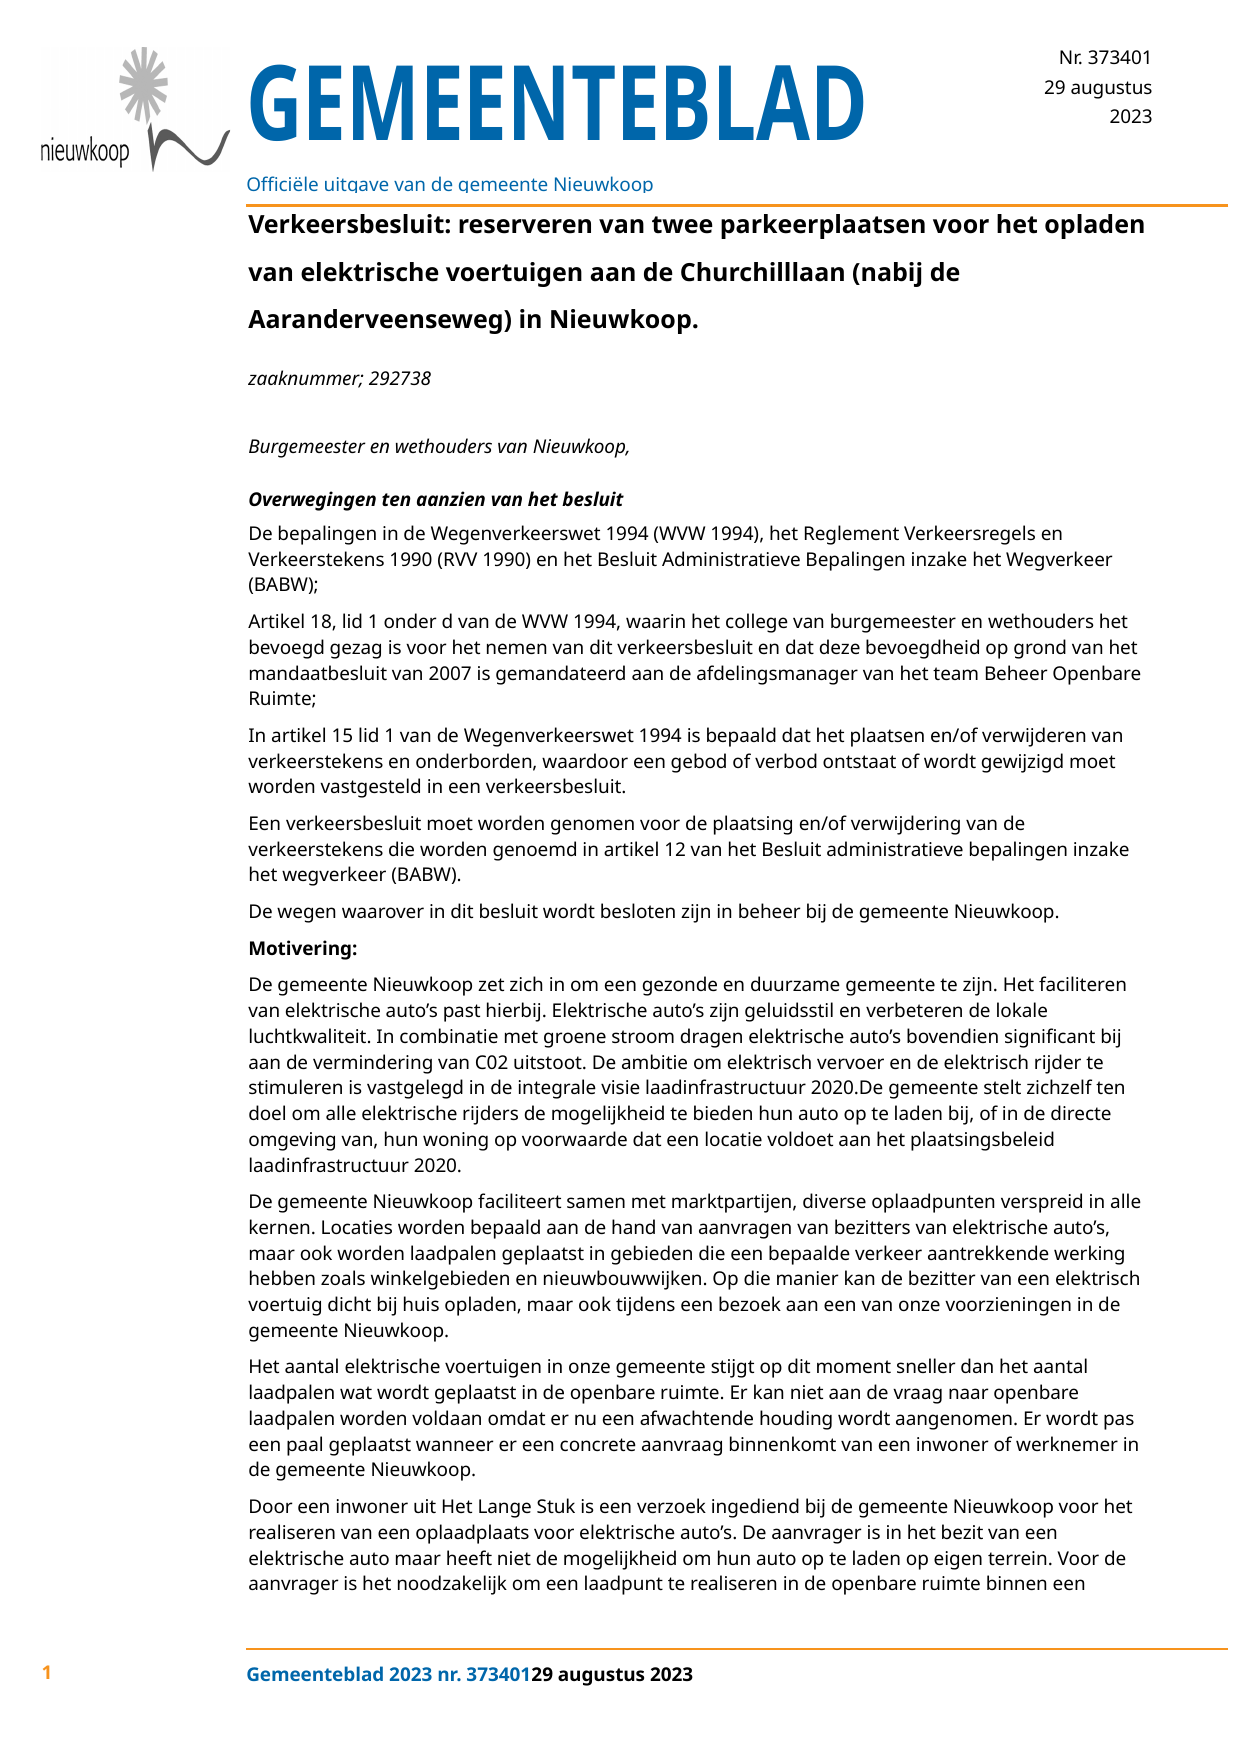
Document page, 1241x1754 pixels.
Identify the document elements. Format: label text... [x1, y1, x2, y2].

text Door een inwoner uit Het Lange Stuk is een verzoek ingediend bij de gemeente Nieuwkoop voor het realiseren van een oplaadplaats voor elektrische auto’s. De aanvrager is in het bezit van een elektrische auto maar heeft niet de mogelijkheid om hun auto op te laden op eigen terrein. Voor de aanvrager is het noodzakelijk om een laadpunt te realiseren in de openbare ruimte binnen een [248, 1493, 1152, 1596]
text De gemeente Nieuwkoop faciliteert samen met marktpartijen, diverse oplaadpunten verspreid in alle kernen. Locaties worden bepaald aan de hand van aanvragen van bezitters van elektrische auto’s, maar ook worden laadpalen geplaatst in gebieden die een bepaalde verkeer aantrekkende werking hebben zoals winkelgebieden en nieuwbouwwijken. Op die manier kan de bezitter van een elektrisch voertuig dicht bij huis opladen, maar ook tijdens een bezoek aan een van onze voorzieningen in de gemeente Nieuwkoop. [248, 1188, 1152, 1343]
text In artikel 15 lid 1 van de Wegenverkeerswet 1994 is bepaald dat het plaatsen en/of verwijderen van verkeerstekens en onderborden, waardoor een gebod of verbod ontstaat of wordt gewijzigd moet worden vastgesteld in een verkeersbesluit. [248, 722, 1152, 799]
text Verkeersbesluit: reserveren van twee parkeerplaatsen voor het opladen van elektrische voertuigen aan de Churchilllaan (nabij de Aaranderveenseweg) in Nieuwkoop. [248, 207, 1152, 336]
picture [41, 47, 231, 172]
text De bepalingen in de Wegenverkeerswet 1994 (WVW 1994), het Reglement Verkeersregels en Verkeerstekens 1990 (RVV 1990) en het Besluit Administratieve Bepalingen inzake het Wegverkeer (BABW); [248, 520, 1152, 597]
text Overwegingen ten aanzien van het besluit [248, 486, 1152, 512]
text zaaknummer; 292738 [248, 366, 1152, 391]
text De gemeente Nieuwkoop zet zich in om een gezonde en duurzame gemeente te zijn. Het faciliteren van elektrische auto’s past hierbij. Elektrische auto’s zijn geluidsstil en verbeteren de lokale luchtkwaliteit. In combinatie met groene stroom dragen elektrische auto’s bovendien significant bij aan de vermindering van C02 uitstoot. De ambitie om elektrisch vervoer en de elektrisch rijder te stimuleren is vastgelegd in de integrale visie laadinfrastructuur 2020.De gemeente stelt zichzelf ten doel om alle elektrische rijders de mogelijkheid te bieden hun auto op te laden bij, of in de directe omgeving van, hun woning op voorwaarde dat een locatie voldoet aan het plaatsingsbeleid laadinfrastructuur 2020. [248, 972, 1152, 1177]
text Artikel 18, lid 1 onder d van de WVW 1994, waarin het college van burgemeester en wethouders het bevoegd gezag is voor het nemen van dit verkeersbesluit en dat deze bevoegdheid op grond van het mandaatbesluit van 2007 is gemandateerd aan de afdelingsmanager van het team Beheer Openbare Ruimte; [248, 608, 1152, 711]
text Het aantal elektrische voertuigen in onze gemeente stijgt op dit moment sneller dan het aantal laadpalen wat wordt geplaatst in de openbare ruimte. Er kan niet aan de vraag naar openbare laadpalen worden voldaan omdat er nu een afwachtende houding wordt aangenomen. Er wordt pas een paal geplaatst wanneer er een concrete aanvraag binnenkomt van een inwoner of werknemer in de gemeente Nieuwkoop. [248, 1354, 1152, 1482]
text Motivering: [248, 935, 1152, 961]
text Een verkeersbesluit moet worden genomen voor de plaatsing en/of verwijdering van de verkeerstekens die worden genoemd in artikel 12 van het Besluit administratieve bepalingen inzake het wegverkeer (BABW). [248, 810, 1152, 887]
text Burgemeester en wethouders van Nieuwkoop, [248, 433, 1152, 459]
text De wegen waarover in dit besluit wordt besloten zijn in beheer bij de gemeente Nieuwkoop. [248, 898, 1152, 924]
